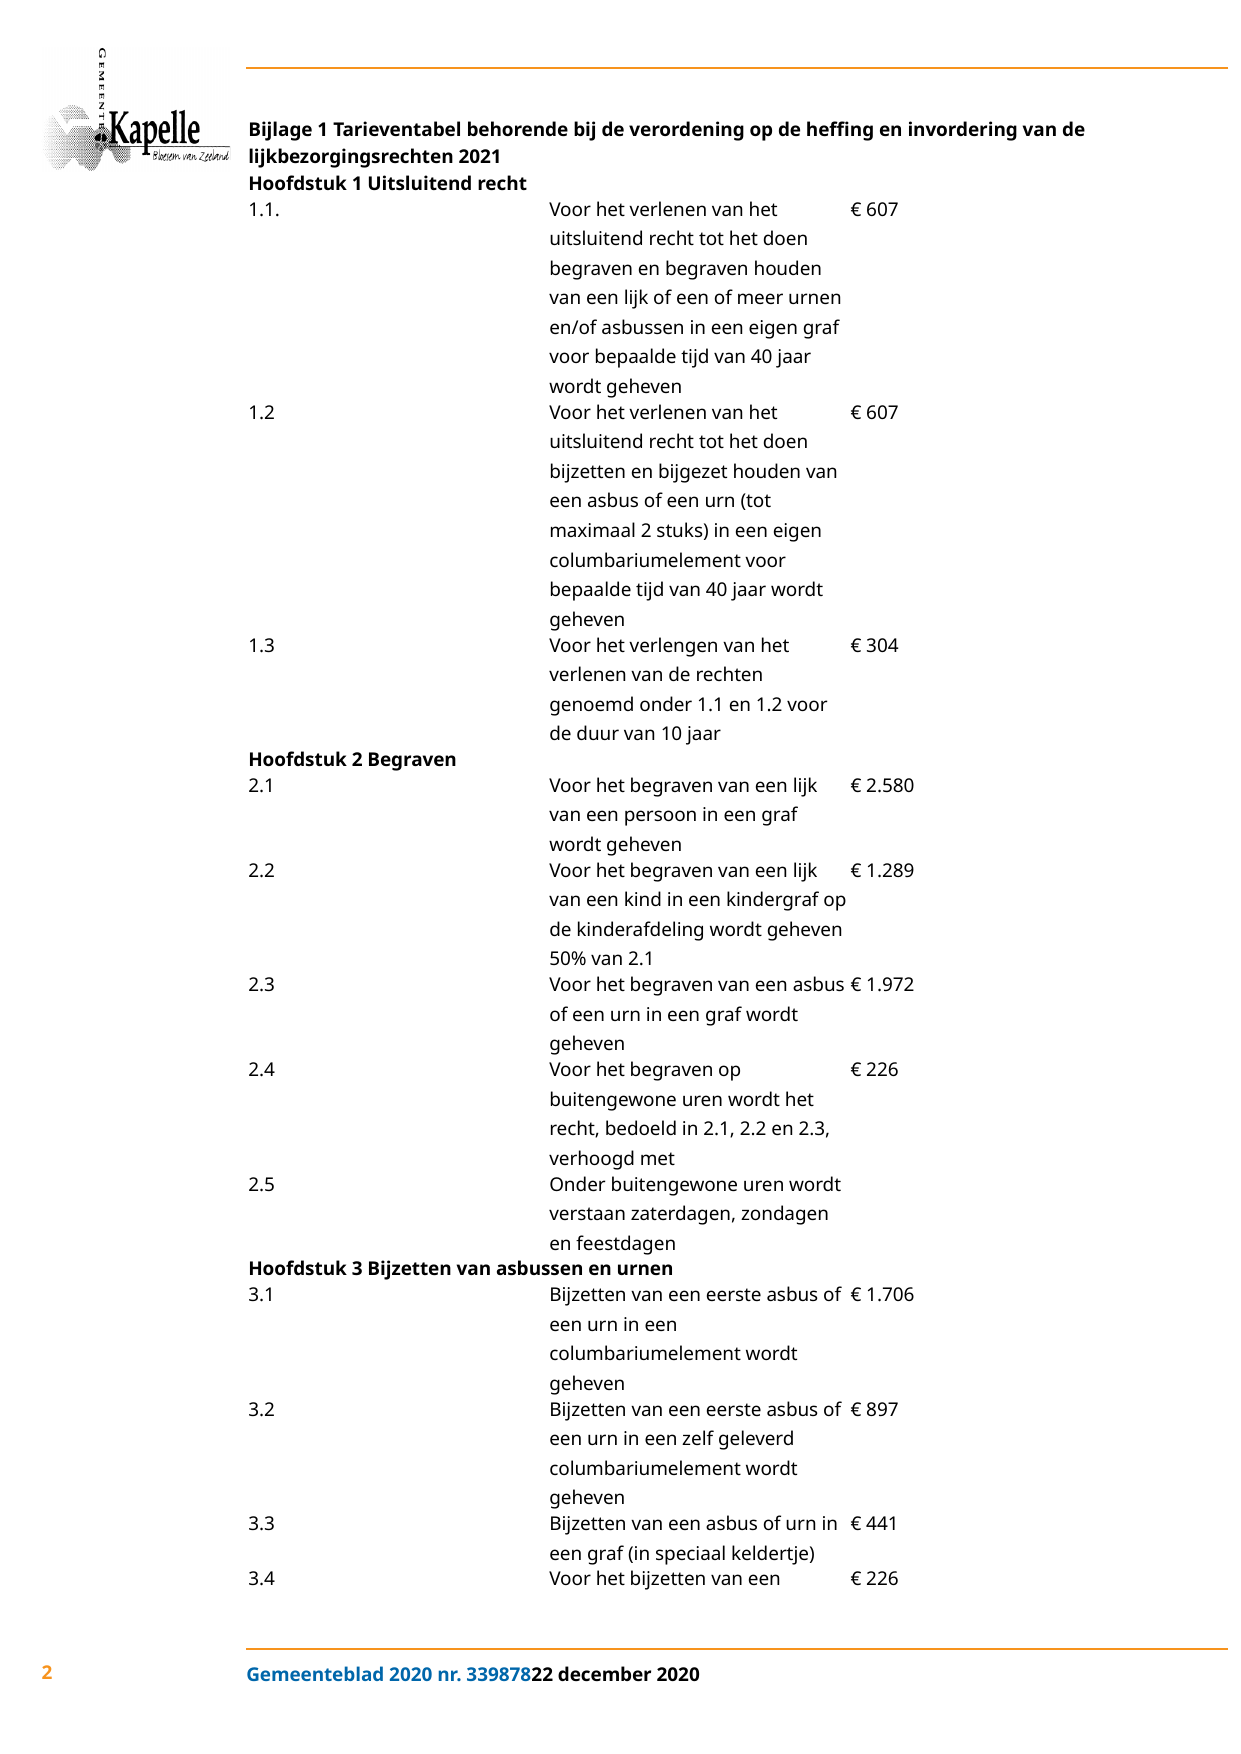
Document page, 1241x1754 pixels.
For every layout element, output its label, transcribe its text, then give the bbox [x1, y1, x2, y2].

table_header Hoofdstuk 1 Uitsluitend recht [248, 170, 1152, 196]
table_cell 3.3 [248, 1510, 549, 1566]
picture [41, 47, 231, 172]
table_cell 2.3 [248, 971, 549, 1056]
table_cell € 607 [850, 399, 1152, 632]
table_cell Hoofdstuk 2 Begraven [248, 746, 1152, 772]
table_cell € 304 [850, 632, 1152, 746]
table_cell 2.2 [248, 857, 549, 971]
table_cell Bijzetten van een eerste asbus of een urn in een zelf geleverd columbariumelement wordt geheven [549, 1396, 850, 1510]
table_cell Voor het bijzetten van een [549, 1566, 850, 1591]
table_cell € 607 [850, 196, 1152, 399]
table_cell € 2.580 [850, 772, 1152, 857]
table_cell 3.2 [248, 1396, 549, 1510]
table_cell 1.3 [248, 632, 549, 746]
table_cell 3.4 [248, 1566, 549, 1591]
table_cell 2.1 [248, 772, 549, 857]
table_cell € 441 [850, 1510, 1152, 1566]
table_cell 1.1. [248, 196, 549, 399]
table_cell € 226 [850, 1566, 1152, 1591]
table_cell € 226 [850, 1056, 1152, 1171]
table_cell Bijzetten van een asbus of urn in een graf (in speciaal keldertje) [549, 1510, 850, 1566]
table_cell 2.4 [248, 1056, 549, 1171]
text Bijlage 1 Tarieventabel behorende bij de verordening op de heffing en invordering van de lijkbezorgingsrechten 2021 [248, 116, 1152, 170]
table_cell Voor het verlenen van het uitsluitend recht tot het doen begraven en begraven houden van een lijk of een of meer urnen en/of asbussen in een eigen graf voor bepaalde tijd van 40 jaar wordt geheven [549, 196, 850, 399]
table_cell € 1.972 [850, 971, 1152, 1056]
table_cell Onder buitengewone uren wordt verstaan zaterdagen, zondagen en feestdagen [549, 1171, 850, 1256]
table_cell Voor het begraven van een lijk van een persoon in een graf wordt geheven [549, 772, 850, 857]
table_cell 2.5 [248, 1171, 549, 1256]
table_cell € 897 [850, 1396, 1152, 1510]
table_cell Hoofdstuk 3 Bijzetten van asbussen en urnen [248, 1256, 1152, 1281]
table_cell 3.1 [248, 1281, 549, 1396]
table_cell Voor het verlengen van het verlenen van de rechten genoemd onder 1.1 en 1.2 voor de duur van 10 jaar [549, 632, 850, 746]
table_cell [850, 1171, 1152, 1256]
table_cell Voor het begraven op buitengewone uren wordt het recht, bedoeld in 2.1, 2.2 en 2.3, verhoogd met [549, 1056, 850, 1171]
table_cell 1.2 [248, 399, 549, 632]
table_cell € 1.289 [850, 857, 1152, 971]
table_cell Voor het begraven van een asbus of een urn in een graf wordt geheven [549, 971, 850, 1056]
table_cell Bijzetten van een eerste asbus of een urn in een columbariumelement wordt geheven [549, 1281, 850, 1396]
table_cell € 1.706 [850, 1281, 1152, 1396]
table_cell Voor het begraven van een lijk van een kind in een kindergraf op de kinderafdeling wordt geheven 50% van 2.1 [549, 857, 850, 971]
table_cell Voor het verlenen van het uitsluitend recht tot het doen bijzetten en bijgezet houden van een asbus of een urn (tot maximaal 2 stuks) in een eigen columbariumelement voor bepaalde tijd van 40 jaar wordt geheven [549, 399, 850, 632]
